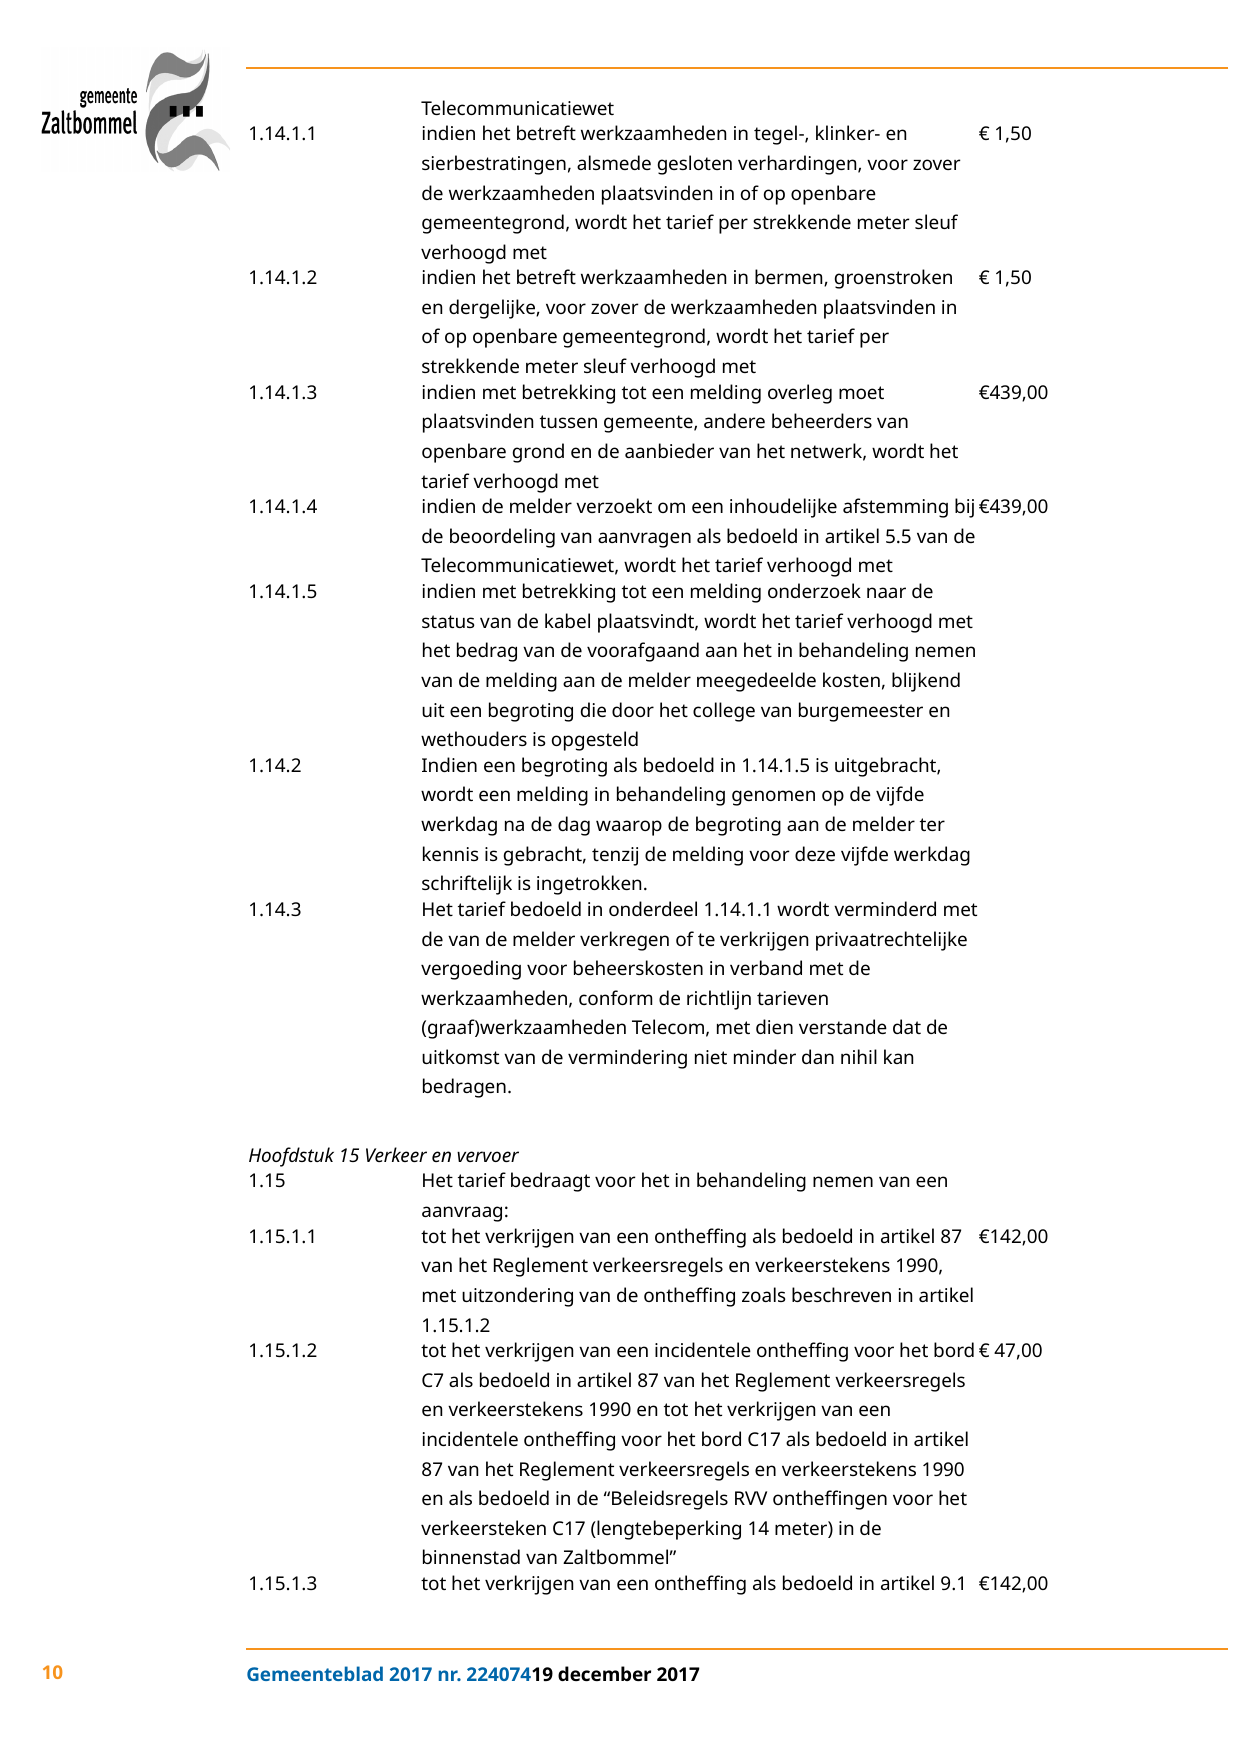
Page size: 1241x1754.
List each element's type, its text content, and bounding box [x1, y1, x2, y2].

table_cell 1.14.1.4 [248, 494, 421, 578]
table_cell 1.14.3 [248, 896, 421, 1099]
table_cell Indien een begroting als bedoeld in 1.14.1.5 is uitgebracht, wordt een melding in behandeling genomen op de vijfde werkdag na de dag waarop de begroting aan de melder ter kennis is gebracht, tenzij de melding voor deze vijfde werkdag schriftelijk is ingetrokken. [421, 752, 978, 896]
table_cell €439,00 [979, 379, 1152, 493]
table_cell 1.14.2 [248, 752, 421, 896]
table_header [979, 1168, 1152, 1223]
table_cell € 47,00 [979, 1338, 1152, 1570]
table_header Het tarief bedraagt voor het in behandeling nemen van een aanvraag: [421, 1168, 978, 1223]
table_cell 1.14.1.1 [248, 121, 421, 264]
table_cell [421, 1099, 978, 1125]
table_cell tot het verkrijgen van een incidentele ontheffing voor het bord C7 als bedoeld in artikel 87 van het Reglement verkeersregels en verkeerstekens 1990 en tot het verkrijgen van een incidentele ontheffing voor het bord C17 als bedoeld in artikel 87 van het Reglement verkeersregels en verkeerstekens 1990 en als bedoeld in de “Beleidsregels RVV ontheffingen voor het verkeersteken C17 (lengtebeperking 14 meter) in de binnenstad van Zaltbommel” [421, 1338, 978, 1570]
table_cell indien het betreft werkzaamheden in tegel-, klinker- en sierbestratingen, alsmede gesloten verhardingen, voor zover de werkzaamheden plaatsvinden in of op openbare gemeentegrond, wordt het tarief per strekkende meter sleuf verhoogd met [421, 121, 978, 264]
table_cell indien met betrekking tot een melding onderzoek naar de status van de kabel plaatsvindt, wordt het tarief verhoogd met het bedrag van de voorafgaand aan het in behandeling nemen van de melding aan de melder meegedeelde kosten, blijkend uit een begroting die door het college van burgemeester en wethouders is opgesteld [421, 579, 978, 752]
table_cell 1.15.1.3 [248, 1570, 421, 1596]
table_cell Het tarief bedoeld in onderdeel 1.14.1.1 wordt verminderd met de van de melder verkregen of te verkrijgen privaatrechtelijke vergoeding voor beheerskosten in verband met de werkzaamheden, conform de richtlijn tarieven (graaf)werkzaamheden Telecom, met dien verstande dat de uitkomst van de vermindering niet minder dan nihil kan bedragen. [421, 896, 978, 1099]
table_cell [979, 1099, 1152, 1125]
picture [41, 47, 231, 172]
table_cell €142,00 [979, 1223, 1152, 1337]
table_cell tot het verkrijgen van een ontheffing als bedoeld in artikel 87 van het Reglement verkeersregels en verkeerstekens 1990, met uitzondering van de ontheffing zoals beschreven in artikel 1.15.1.2 [421, 1223, 978, 1337]
table_cell € 1,50 [979, 265, 1152, 379]
table_cell € 1,50 [979, 121, 1152, 264]
table_cell 1.15.1.1 [248, 1223, 421, 1337]
table_cell [979, 752, 1152, 896]
table_header 1.15 [248, 1168, 421, 1223]
table_cell [248, 1099, 421, 1125]
table_cell €439,00 [979, 494, 1152, 578]
table_cell indien met betrekking tot een melding overleg moet plaatsvinden tussen gemeente, andere beheerders van openbare grond en de aanbieder van het netwerk, wordt het tarief verhoogd met [421, 379, 978, 493]
table_cell 1.14.1.5 [248, 579, 421, 752]
table_cell 1.14.1.3 [248, 379, 421, 493]
table_cell tot het verkrijgen van een ontheffing als bedoeld in artikel 9.1 [421, 1570, 978, 1596]
text Hoofdstuk 15 Verkeer en vervoer [248, 1142, 1152, 1168]
table_cell [979, 896, 1152, 1099]
table_header [979, 95, 1152, 121]
table_header Telecommunicatiewet [421, 95, 978, 121]
table_cell [979, 579, 1152, 752]
table_cell indien het betreft werkzaamheden in bermen, groenstroken en dergelijke, voor zover de werkzaamheden plaatsvinden in of op openbare gemeentegrond, wordt het tarief per strekkende meter sleuf verhoogd met [421, 265, 978, 379]
table_cell 1.14.1.2 [248, 265, 421, 379]
table_cell 1.15.1.2 [248, 1338, 421, 1570]
table_cell €142,00 [979, 1570, 1152, 1596]
table_header [248, 95, 421, 121]
table_cell indien de melder verzoekt om een inhoudelijke afstemming bij de beoordeling van aanvragen als bedoeld in artikel 5.5 van de Telecommunicatiewet, wordt het tarief verhoogd met [421, 494, 978, 578]
